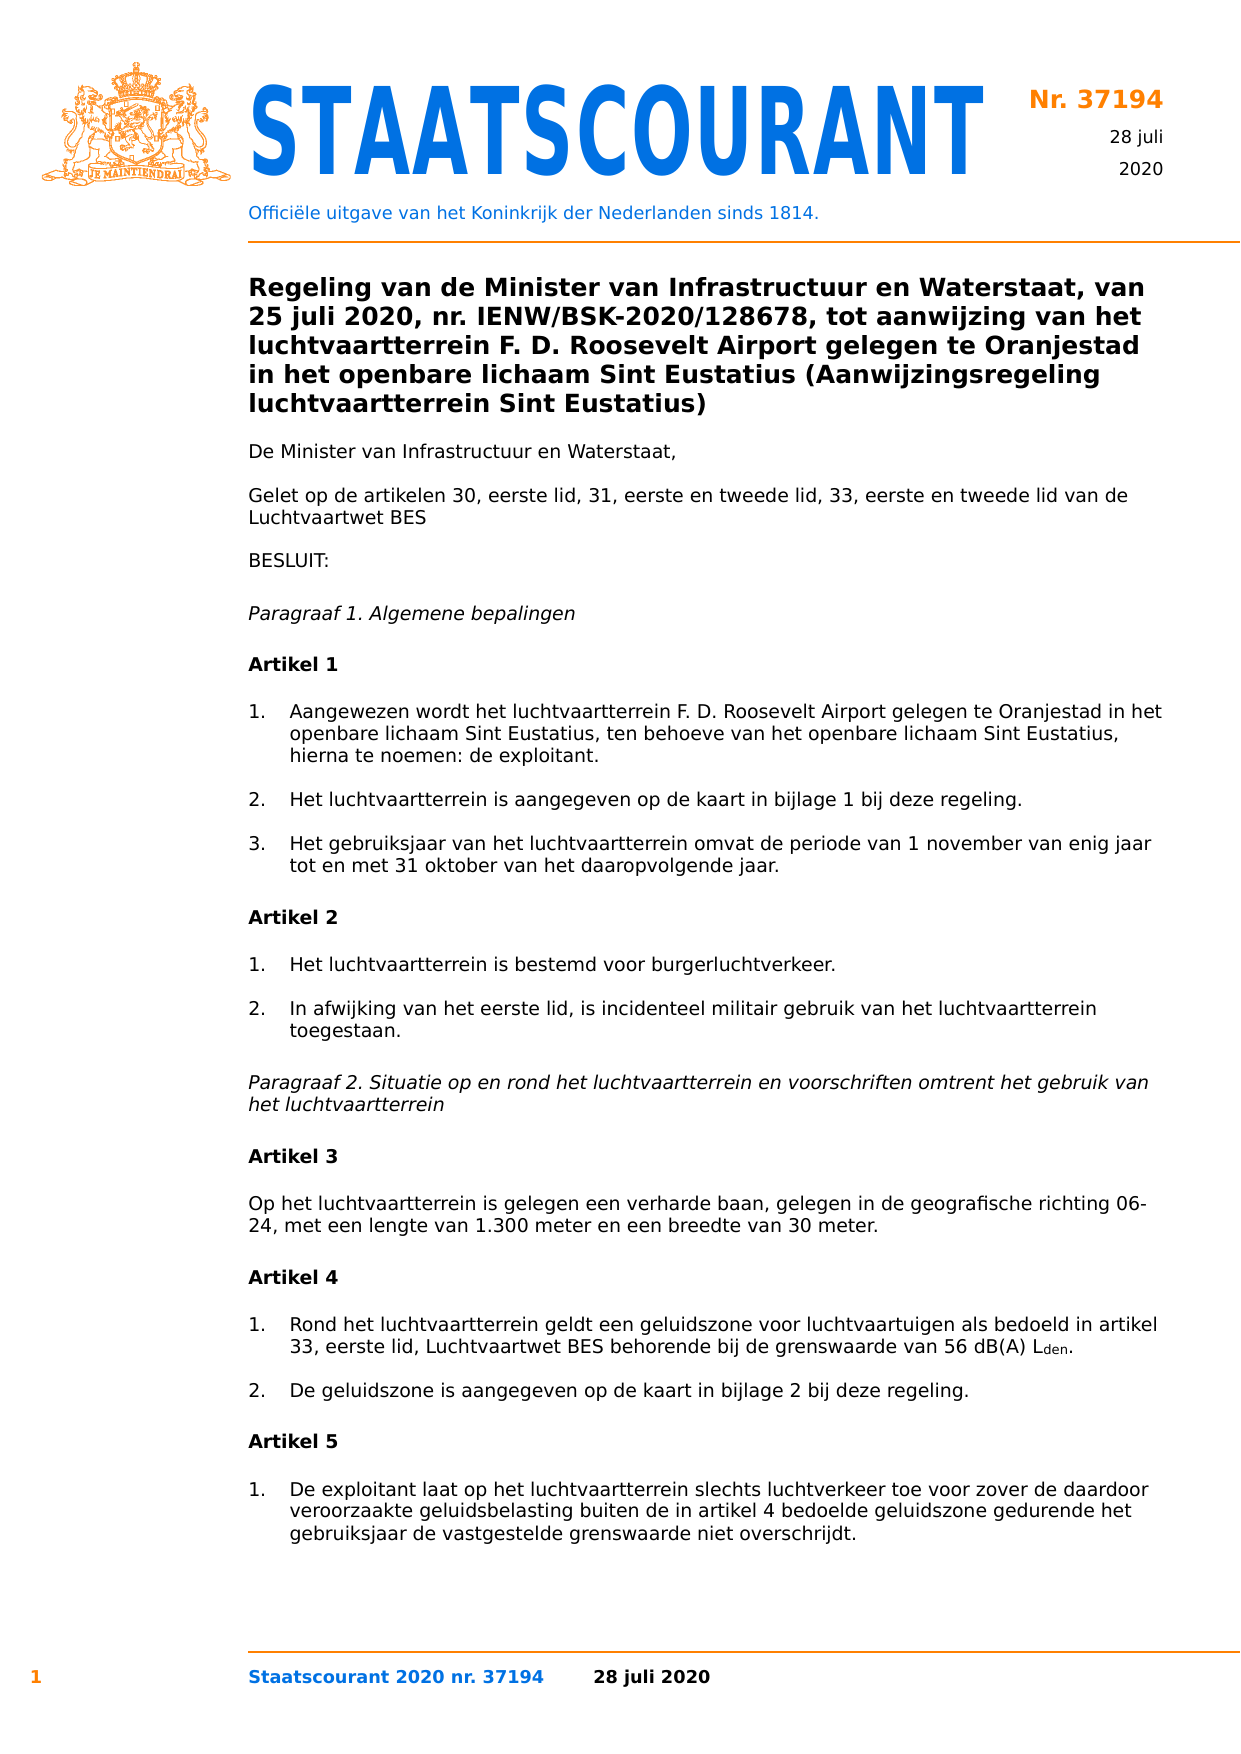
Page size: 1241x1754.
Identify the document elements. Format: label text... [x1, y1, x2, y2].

table_header STAATSCOURANT [248, 62, 998, 203]
text 2. De geluidszone is aangegeven op de kaart in bijlage 2 bij deze regeling. [248, 1379, 1163, 1401]
subtitle Paragraaf 2. Situatie op en rond het luchtvaartterrein en voorschriften omtrent het gebruik van het luchtvaartterrein [248, 1072, 1163, 1116]
table_cell 2020 [998, 153, 1240, 203]
subtitle Artikel 2 [248, 907, 1163, 929]
text 1. Rond het luchtvaartterrein geldt een geluidszone voor luchtvaartuigen als bedoeld in artikel 33, eerste lid, Luchtvaartwet BES behorende bij de grenswaarde van 56 dB(A) Lden. [248, 1314, 1163, 1358]
subtitle Paragraaf 1. Algemene bepalingen [248, 602, 1163, 624]
text 1. De exploitant laat op het luchtvaartterrein slechts luchtverkeer toe voor zover de daardoor veroorzaakte geluidsbelasting buiten de in artikel 4 bedoelde geluidszone gedurende het gebruiksjaar de vastgestelde grenswaarde niet overschrijdt. [248, 1478, 1163, 1544]
table_header Nr. 37194 [998, 62, 1240, 121]
subtitle Artikel 1 [248, 654, 1163, 676]
text Gelet op de artikelen 30, eerste lid, 31, eerste en tweede lid, 33, eerste en tweede lid van de Luchtvaartwet BES [248, 484, 1163, 528]
text BESLUIT: [248, 550, 1163, 572]
subtitle Artikel 4 [248, 1267, 1163, 1289]
text 2. In afwijking van het eerste lid, is incidenteel militair gebruik van het luchtvaartterrein toegestaan. [248, 998, 1163, 1042]
table_cell 28 juli [998, 121, 1240, 153]
text Op het luchtvaartterrein is gelegen een verharde baan, gelegen in de geografische richting 06-24, met een lengte van 1.300 meter en een breedte van 30 meter. [248, 1193, 1163, 1237]
picture [41, 62, 231, 186]
text 1. Het luchtvaartterrein is bestemd voor burgerluchtverkeer. [248, 954, 1163, 976]
table_header [25, 62, 248, 241]
text 1. Aangewezen wordt het luchtvaartterrein F. D. Roosevelt Airport gelegen te Oranjestad in het openbare lichaam Sint Eustatius, ten behoeve van het openbare lichaam Sint Eustatius, hierna te noemen: de exploitant. [248, 701, 1163, 767]
subtitle Artikel 5 [248, 1431, 1163, 1453]
subtitle Artikel 3 [248, 1146, 1163, 1168]
text 2. Het luchtvaartterrein is aangegeven op de kaart in bijlage 1 bij deze regeling. [248, 789, 1163, 811]
text 3. Het gebruiksjaar van het luchtvaartterrein omvat de periode van 1 november van enig jaar tot en met 31 oktober van het daaropvolgende jaar. [248, 833, 1163, 877]
table_cell Officiële uitgave van het Koninkrijk der Nederlanden sinds 1814. [248, 203, 1240, 241]
text De Minister van Infrastructuur en Waterstaat, [248, 441, 1163, 463]
subtitle Regeling van de Minister van Infrastructuur en Waterstaat, van 25 juli 2020, nr. IENW/BSK-2020/128678, tot aanwijzing van het luchtvaartterrein F. D. Roosevelt Airport gelegen te Oranjestad in het openbare lichaam Sint Eustatius (Aanwijzingsregeling luchtvaartterrein Sint Eustatius) [248, 273, 1163, 419]
